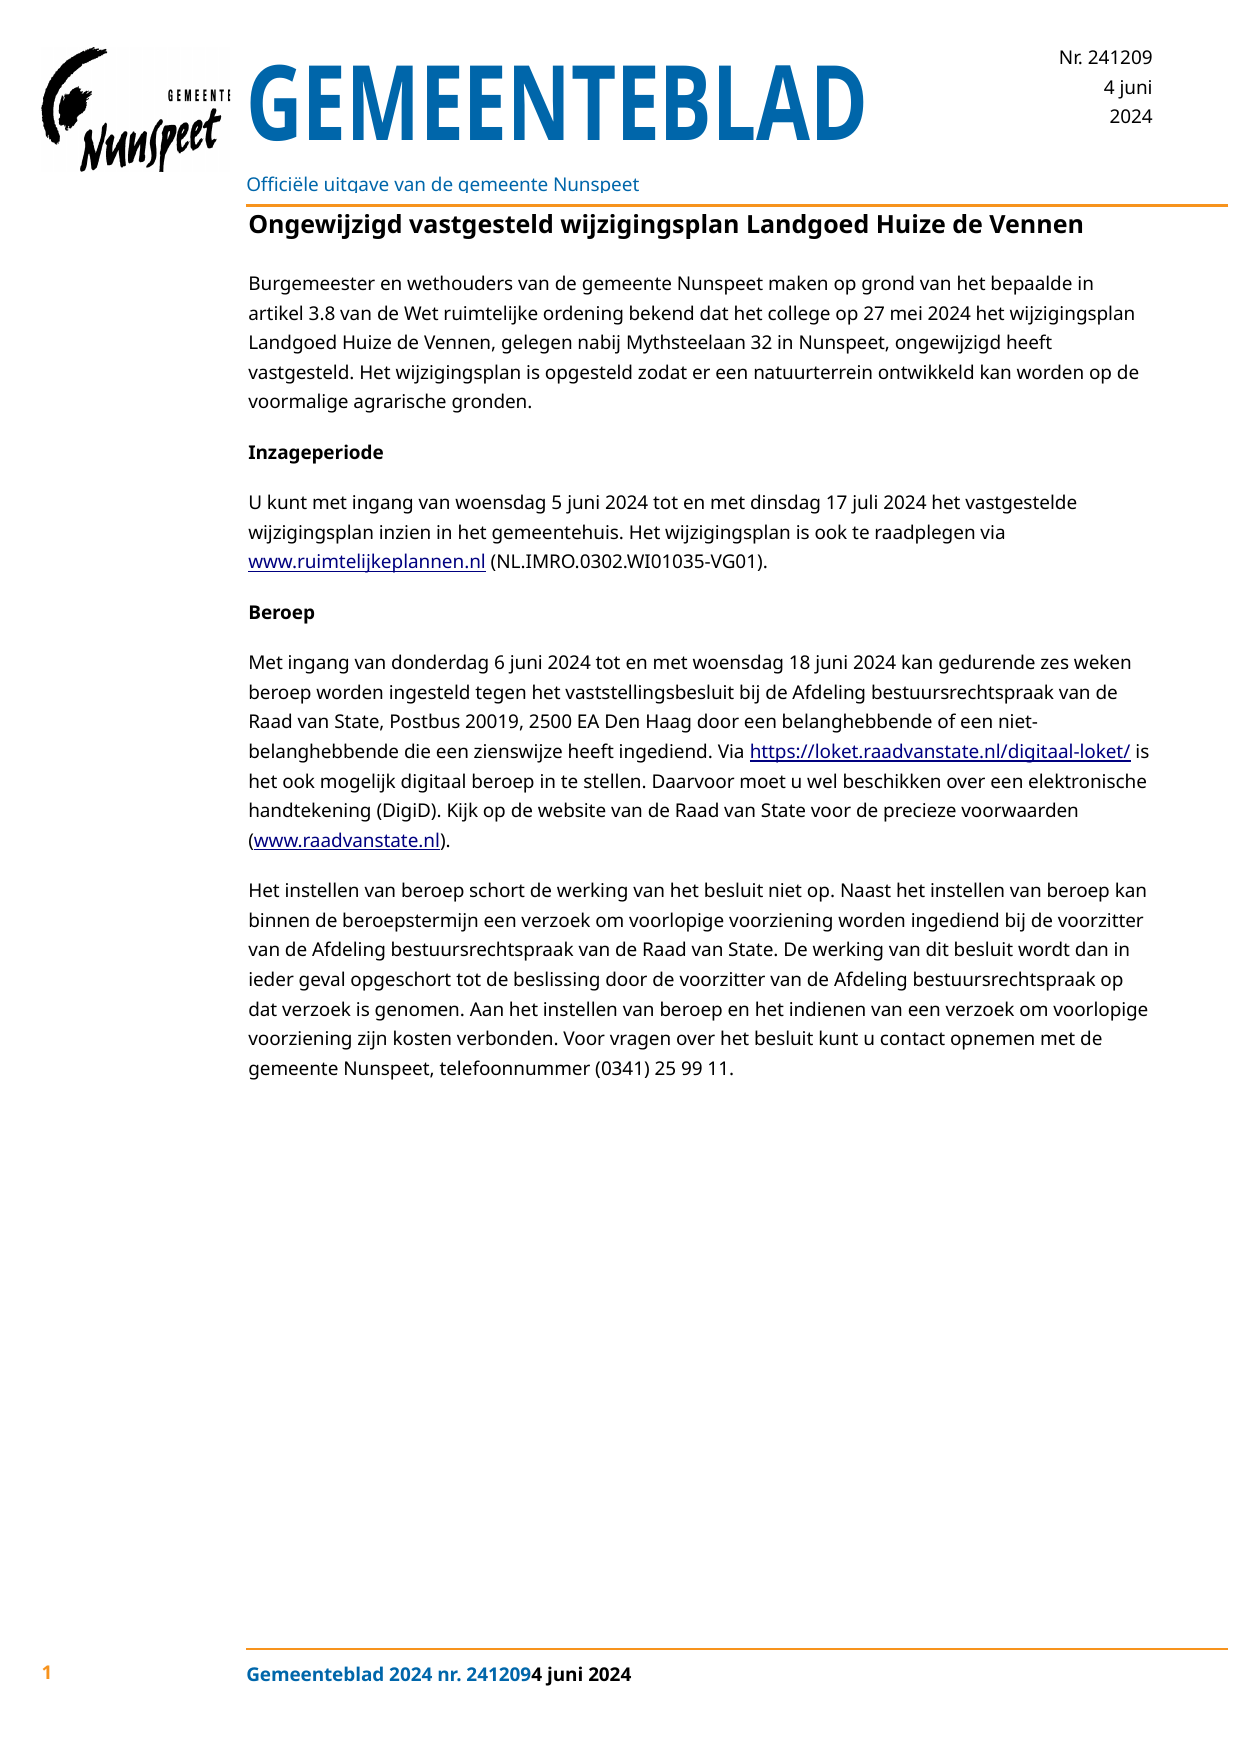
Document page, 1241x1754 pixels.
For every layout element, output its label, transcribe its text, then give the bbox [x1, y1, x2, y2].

text U kunt met ingang van woensdag 5 juni 2024 tot en met dinsdag 17 juli 2024 het vastgestelde wijzigingsplan inzien in het gemeentehuis. Het wijzigingsplan is ook te raadplegen via www.ruimtelijkeplannen.nl (NL.IMRO.0302.WI01035-VG01). [248, 489, 1152, 574]
text Ongewijzigd vastgesteld wijzigingsplan Landgoed Huize de Vennen [248, 207, 1152, 241]
text Beroep [248, 599, 1152, 625]
text Met ingang van donderdag 6 juni 2024 tot en met woensdag 18 juni 2024 kan gedurende zes weken beroep worden ingesteld tegen het vaststellingsbesluit bij de Afdeling bestuursrechtspraak van de Raad van State, Postbus 20019, 2500 EA Den Haag door een belanghebbende of een niet-belanghebbende die een zienswijze heeft ingediend. Via https://loket.raadvanstate.nl/digitaal-loket/ is het ook mogelijk digitaal beroep in te stellen. Daarvoor moet u wel beschikken over een elektronische handtekening (DigiD). Kijk op de website van de Raad van State voor de precieze voorwaarden (www.raadvanstate.nl). [248, 649, 1152, 853]
text Inzageperiode [248, 439, 1152, 465]
text Burgemeester en wethouders van de gemeente Nunspeet maken op grond van het bepaalde in artikel 3.8 van de Wet ruimtelijke ordening bekend dat het college op 27 mei 2024 het wijzigingsplan Landgoed Huize de Vennen, gelegen nabij Mythsteelaan 32 in Nunspeet, ongewijzigd heeft vastgesteld. Het wijzigingsplan is opgesteld zodat er een natuurterrein ontwikkeld kan worden op de voormalige agrarische gronden. [248, 270, 1152, 414]
text Het instellen van beroep schort de werking van het besluit niet op. Naast het instellen van beroep kan binnen de beroepstermijn een verzoek om voorlopige voorziening worden ingediend bij de voorzitter van de Afdeling bestuursrechtspraak van de Raad van State. De werking van dit besluit wordt dan in ieder geval opgeschort tot de beslissing door de voorzitter van de Afdeling bestuursrechtspraak op dat verzoek is genomen. Aan het instellen van beroep en het indienen van een verzoek om voorlopige voorziening zijn kosten verbonden. Voor vragen over het besluit kunt u contact opnemen met de gemeente Nunspeet, telefoonnummer (0341) 25 99 11. [248, 877, 1152, 1081]
picture [41, 47, 231, 172]
